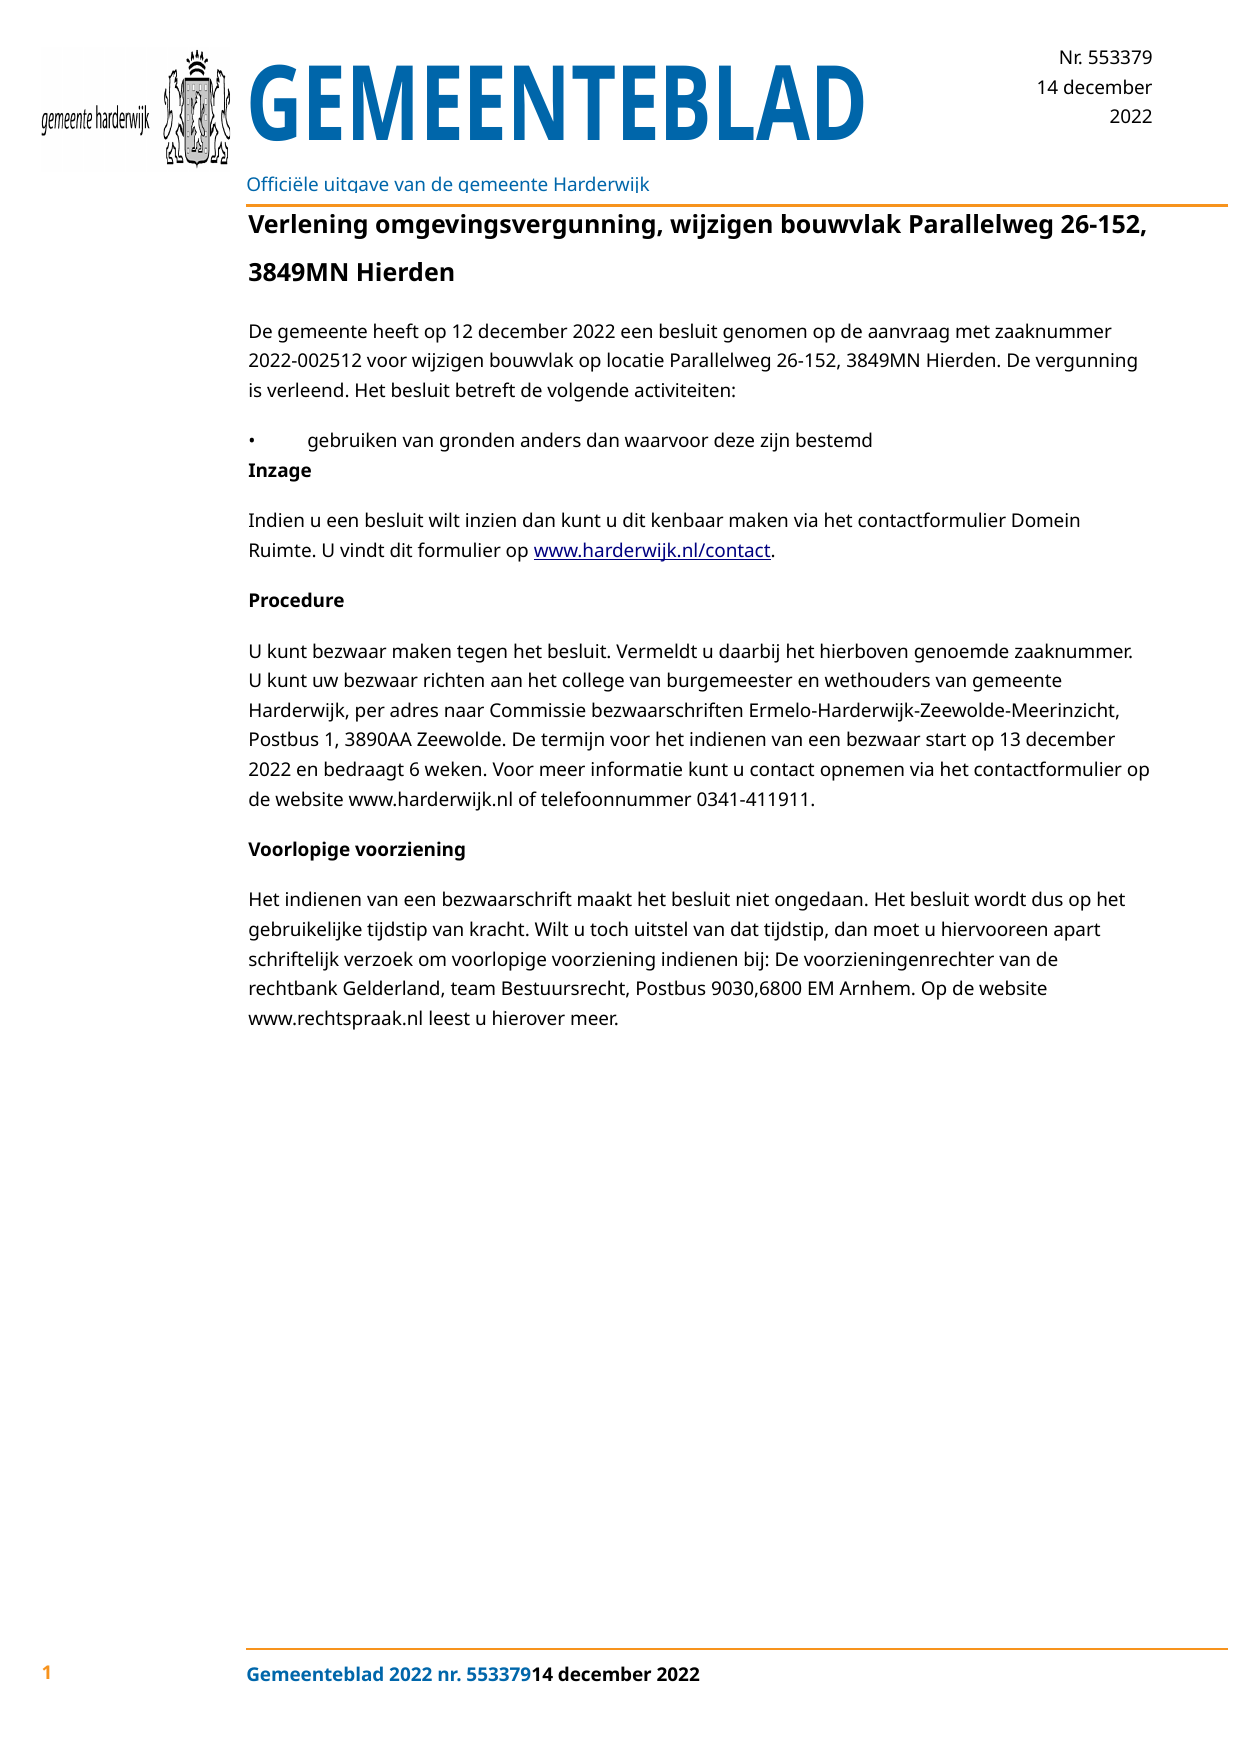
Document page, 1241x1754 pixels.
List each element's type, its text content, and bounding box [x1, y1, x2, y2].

text Indien u een besluit wilt inzien dan kunt u dit kenbaar maken via het contactformulier Domein Ruimte. U vindt dit formulier op www.harderwijk.nl/contact. [248, 507, 1152, 563]
text De gemeente heeft op 12 december 2022 een besluit genomen op de aanvraag met zaaknummer 2022-002512 voor wijzigen bouwvlak op locatie Parallelweg 26-152, 3849MN Hierden. De vergunning is verleend. Het besluit betreft de volgende activiteiten: [248, 318, 1152, 403]
text Voorlopige voorziening [248, 836, 1152, 862]
text Het indienen van een bezwaarschrift maakt het besluit niet ongedaan. Het besluit wordt dus op het gebruikelijke tijdstip van kracht. Wilt u toch uitstel van dat tijdstip, dan moet u hiervooreen apart schriftelijk verzoek om voorlopige voorziening indienen bij: De voorzieningenrechter van de rechtbank Gelderland, team Bestuursrecht, Postbus 9030,6800 EM Arnhem. Op de website www.rechtspraak.nl leest u hierover meer. [248, 887, 1152, 1031]
text Inzage [248, 457, 1152, 483]
text U kunt bezwaar maken tegen het besluit. Vermeldt u daarbij het hierboven genoemde zaaknummer. U kunt uw bezwaar richten aan het college van burgemeester en wethouders van gemeente Harderwijk, per adres naar Commissie bezwaarschriften Ermelo-Harderwijk-Zeewolde-Meerinzicht, Postbus 1, 3890AA Zeewolde. De termijn voor het indienen van een bezwaar start op 13 december 2022 en bedraagt 6 weken. Voor meer informatie kunt u contact opnemen via het contactformulier op de website www.harderwijk.nl of telefoonnummer 0341-411911. [248, 638, 1152, 812]
picture [41, 47, 231, 172]
text Procedure [248, 587, 1152, 613]
text Verlening omgevingsvergunning, wijzigen bouwvlak Parallelweg 26-152, 3849MN Hierden [248, 207, 1152, 288]
list gebruiken van gronden anders dan waarvoor deze zijn bestemd [248, 427, 1152, 453]
